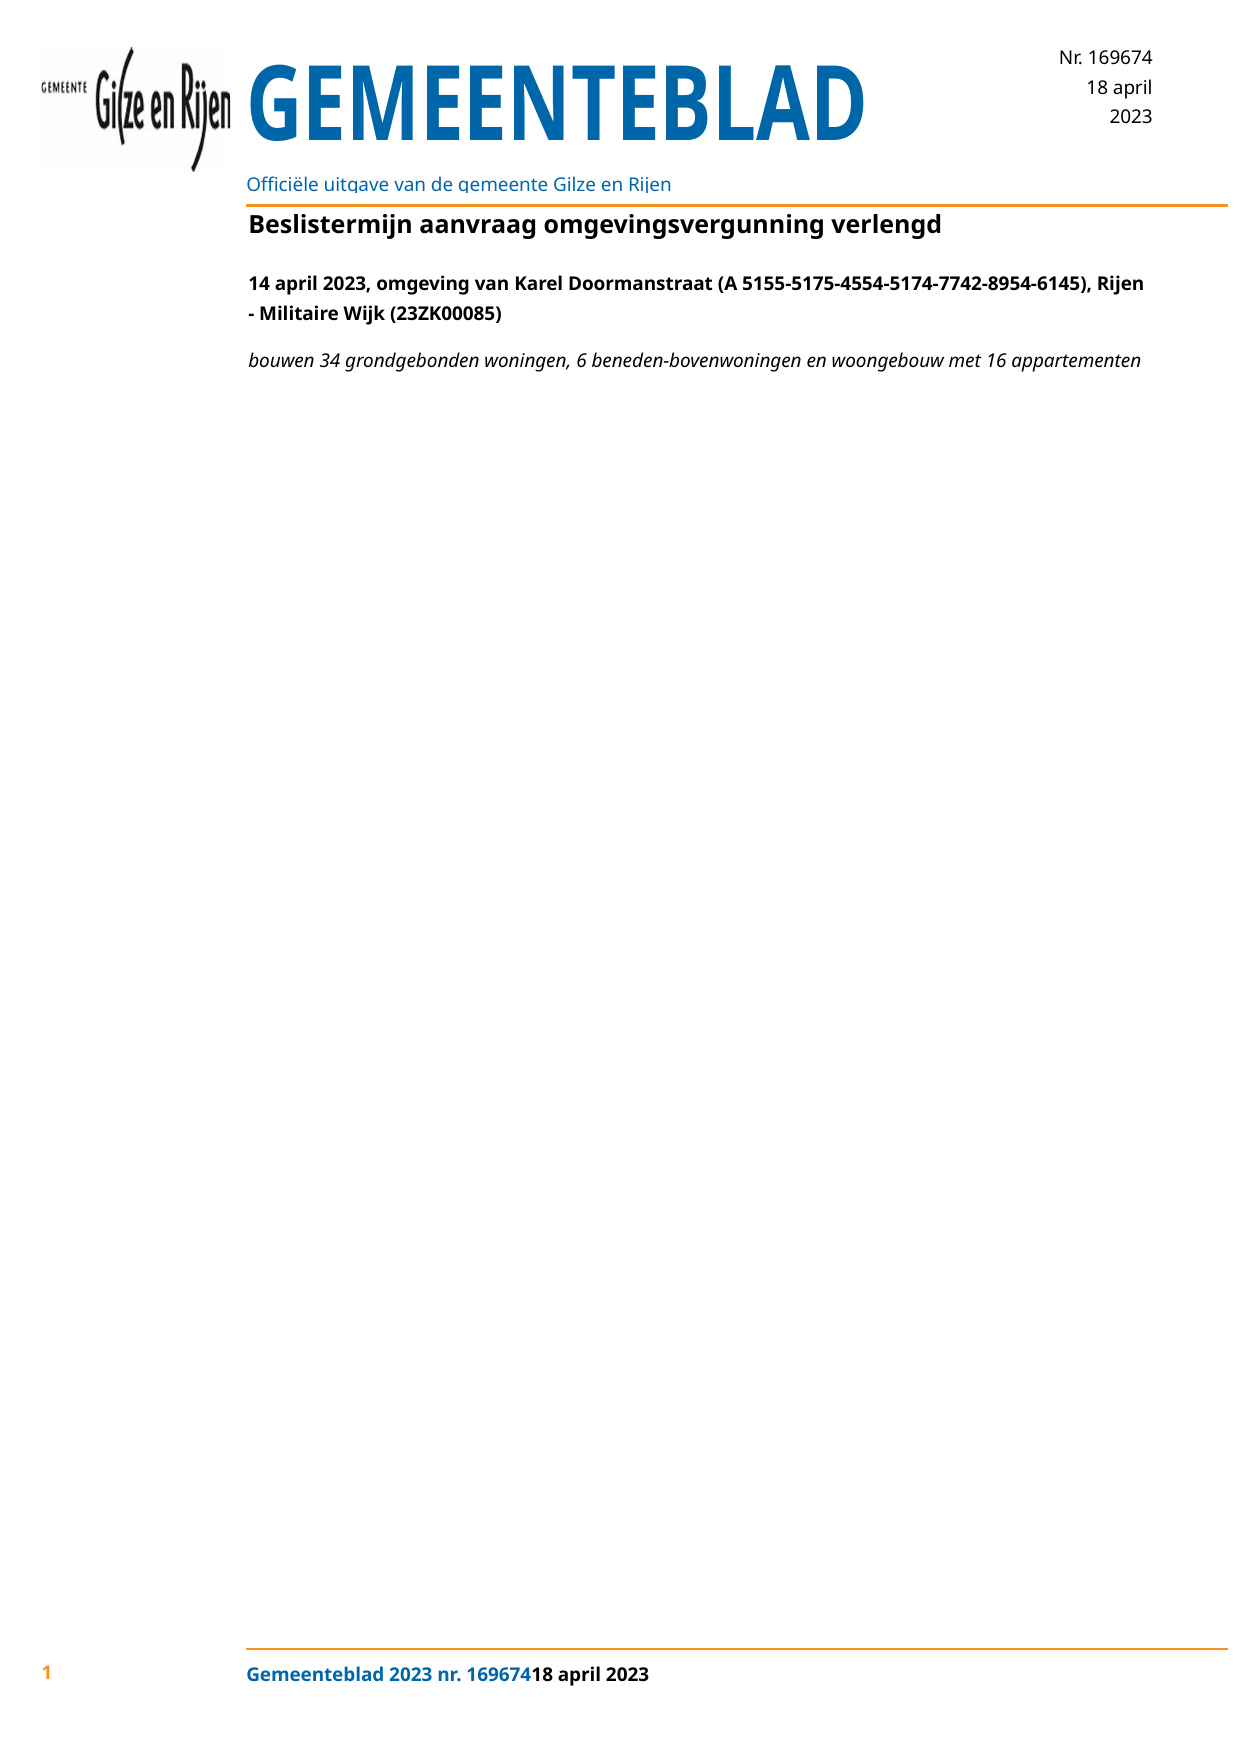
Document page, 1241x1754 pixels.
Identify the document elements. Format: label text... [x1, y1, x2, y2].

text 14 april 2023, omgeving van Karel Doormanstraat (A 5155-5175-4554-5174-7742-8954-6145), Rijen - Militaire Wijk (23ZK00085) [248, 270, 1152, 326]
picture [41, 47, 231, 172]
text bouwen 34 grondgebonden woningen, 6 beneden-bovenwoningen en woongebouw met 16 appartementen [248, 348, 1152, 373]
text Beslistermijn aanvraag omgevingsvergunning verlengd [248, 207, 1152, 241]
